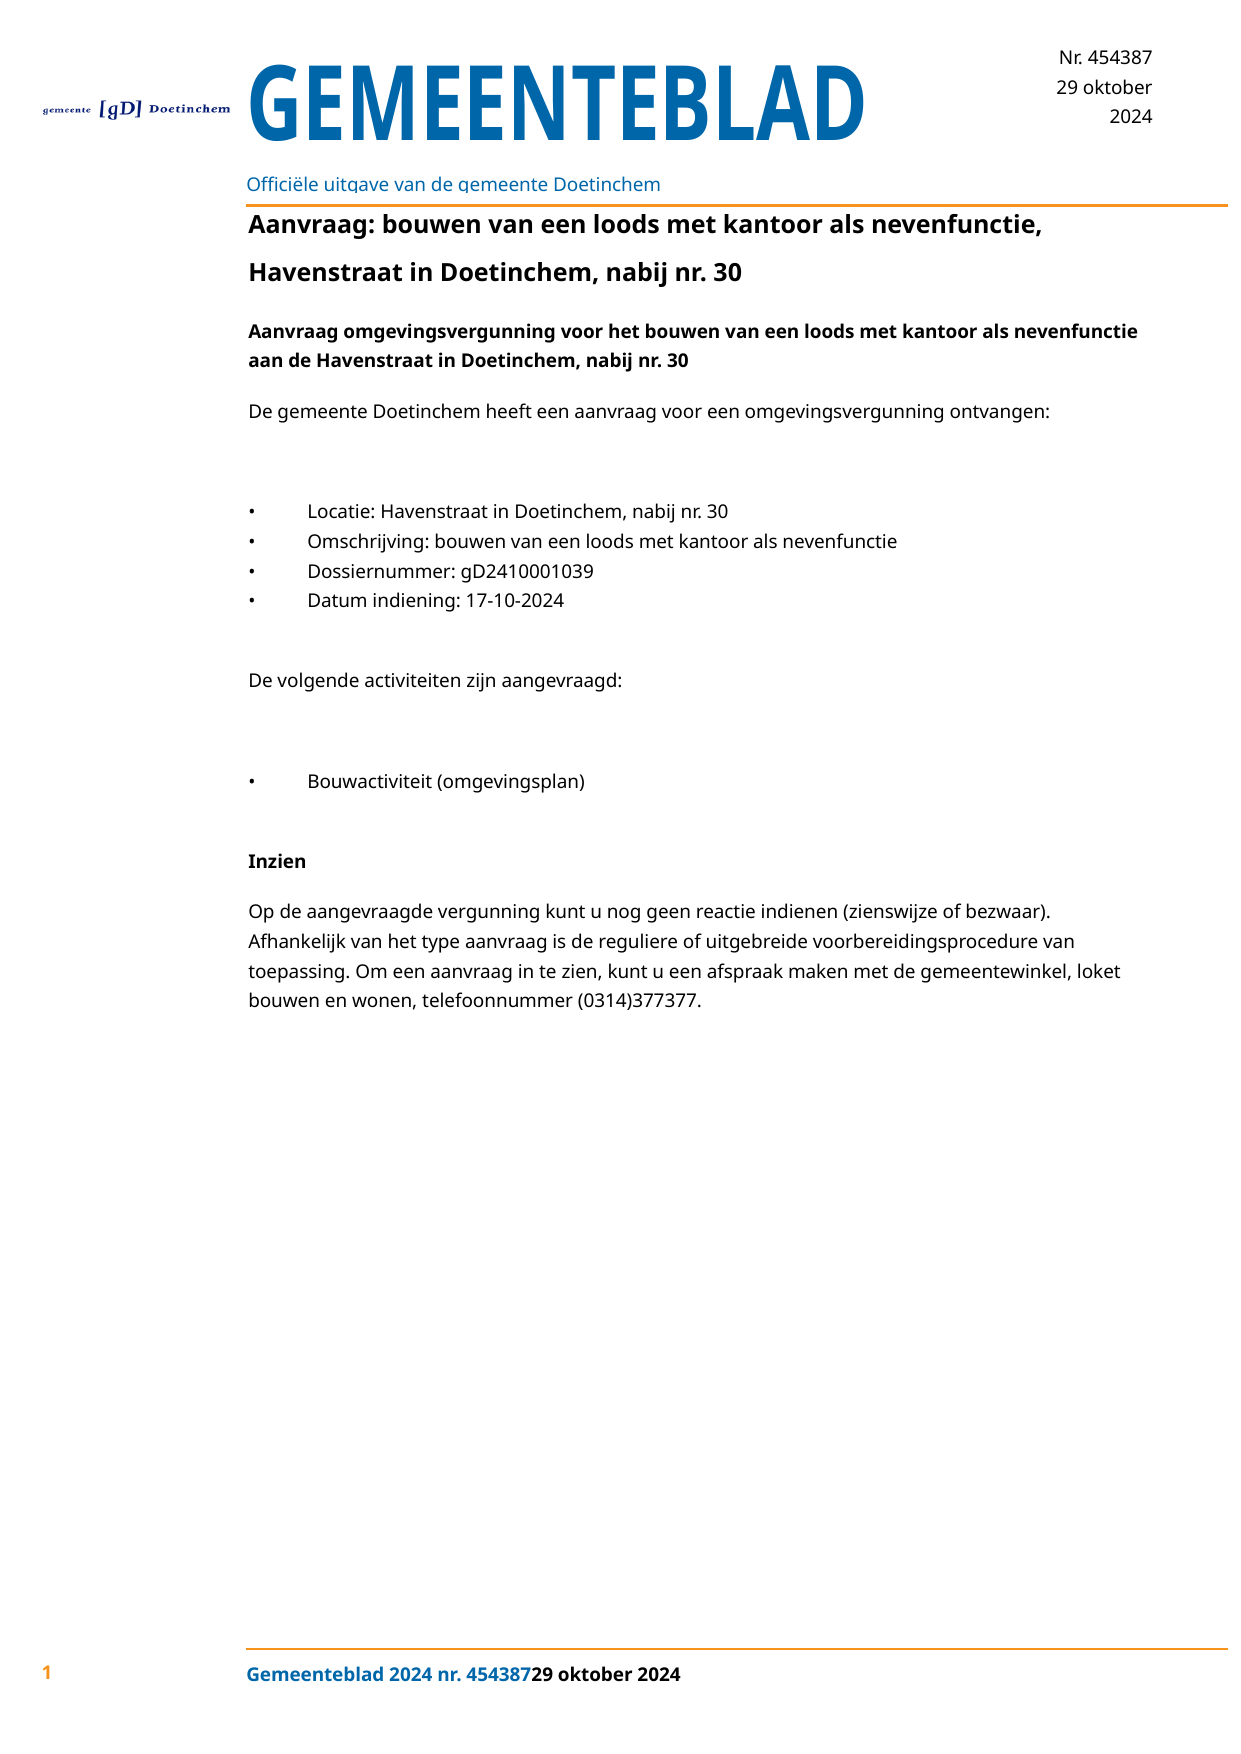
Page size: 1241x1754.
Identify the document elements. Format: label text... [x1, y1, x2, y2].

picture [41, 47, 231, 172]
list Bouwactiviteit (omgevingsplan) [248, 768, 1152, 794]
list Locatie: Havenstraat in Doetinchem, nabij nr. 30 [248, 499, 1152, 524]
text De gemeente Doetinchem heeft een aanvraag voor een omgevingsvergunning ontvangen: [248, 398, 1152, 424]
list Omschrijving: bouwen van een loods met kantoor als nevenfunctie [248, 528, 1152, 554]
list Dossiernummer: gD2410001039 [248, 558, 1152, 584]
text De volgende activiteiten zijn aangevraagd: [248, 667, 1152, 693]
text Aanvraag omgevingsvergunning voor het bouwen van een loods met kantoor als nevenfunctie aan de Havenstraat in Doetinchem, nabij nr. 30 [248, 318, 1152, 373]
text Aanvraag: bouwen van een loods met kantoor als nevenfunctie, Havenstraat in Doetinchem, nabij nr. 30 [248, 207, 1152, 288]
text Inzien [248, 848, 1152, 874]
list Datum indiening: 17-10-2024 [248, 587, 1152, 613]
text Op de aangevraagde vergunning kunt u nog geen reactie indienen (zienswijze of bezwaar). Afhankelijk van het type aanvraag is de reguliere of uitgebreide voorbereidingsprocedure van toepassing. Om een aanvraag in te zien, kunt u een afspraak maken met de gemeentewinkel, loket bouwen en wonen, telefoonnummer (0314)377377. [248, 899, 1152, 1013]
